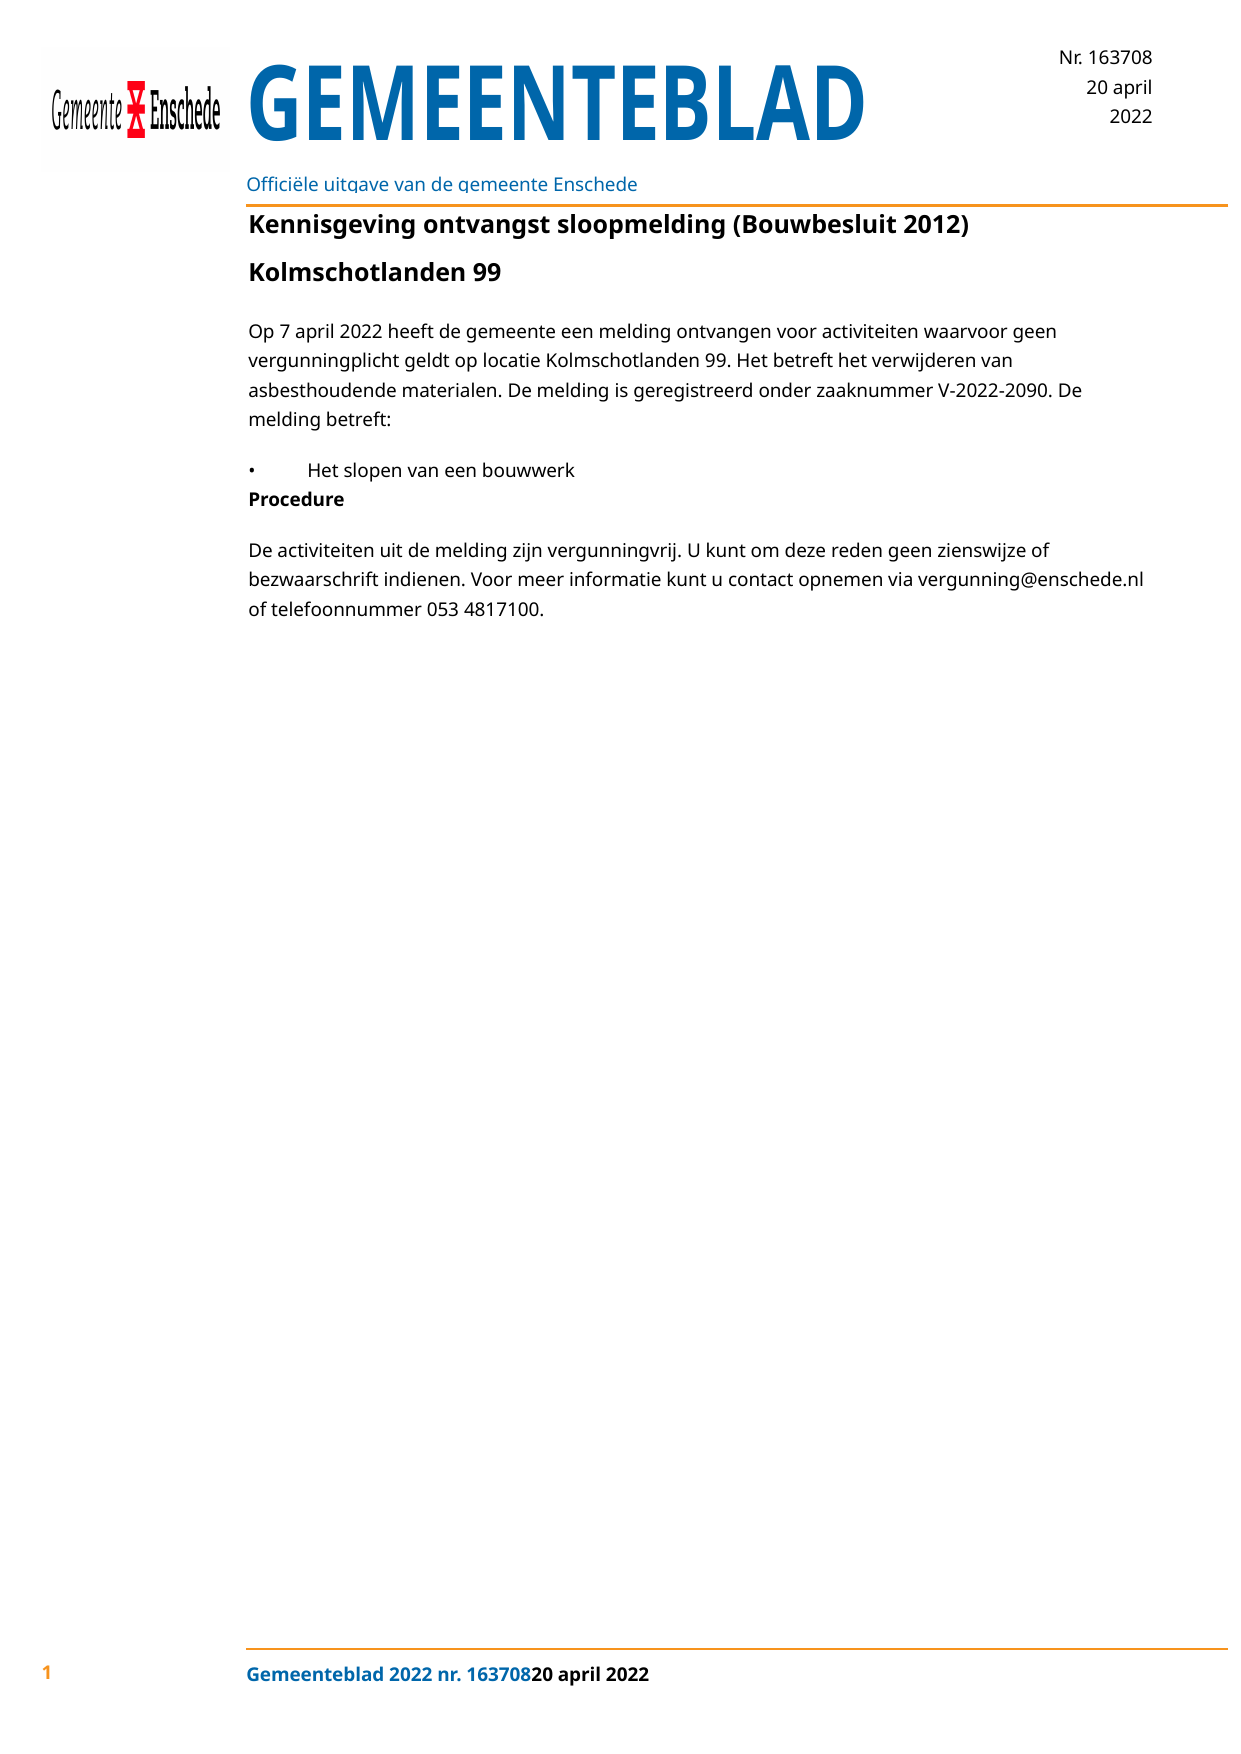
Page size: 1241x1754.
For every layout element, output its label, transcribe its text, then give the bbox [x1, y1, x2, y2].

list Het slopen van een bouwwerk [248, 457, 1152, 483]
picture [41, 47, 231, 172]
text Procedure [248, 487, 1152, 512]
text De activiteiten uit de melding zijn vergunningvrij. U kunt om deze reden geen zienswijze of bezwaarschrift indienen. Voor meer informatie kunt u contact opnemen via vergunning@enschede.nl of telefoonnummer 053 4817100. [248, 537, 1152, 622]
text Op 7 april 2022 heeft de gemeente een melding ontvangen voor activiteiten waarvoor geen vergunningplicht geldt op locatie Kolmschotlanden 99. Het betreft het verwijderen van asbesthoudende materialen. De melding is geregistreerd onder zaaknummer V-2022-2090. De melding betreft: [248, 318, 1152, 432]
text Kennisgeving ontvangst sloopmelding (Bouwbesluit 2012) Kolmschotlanden 99 [248, 207, 1152, 288]
